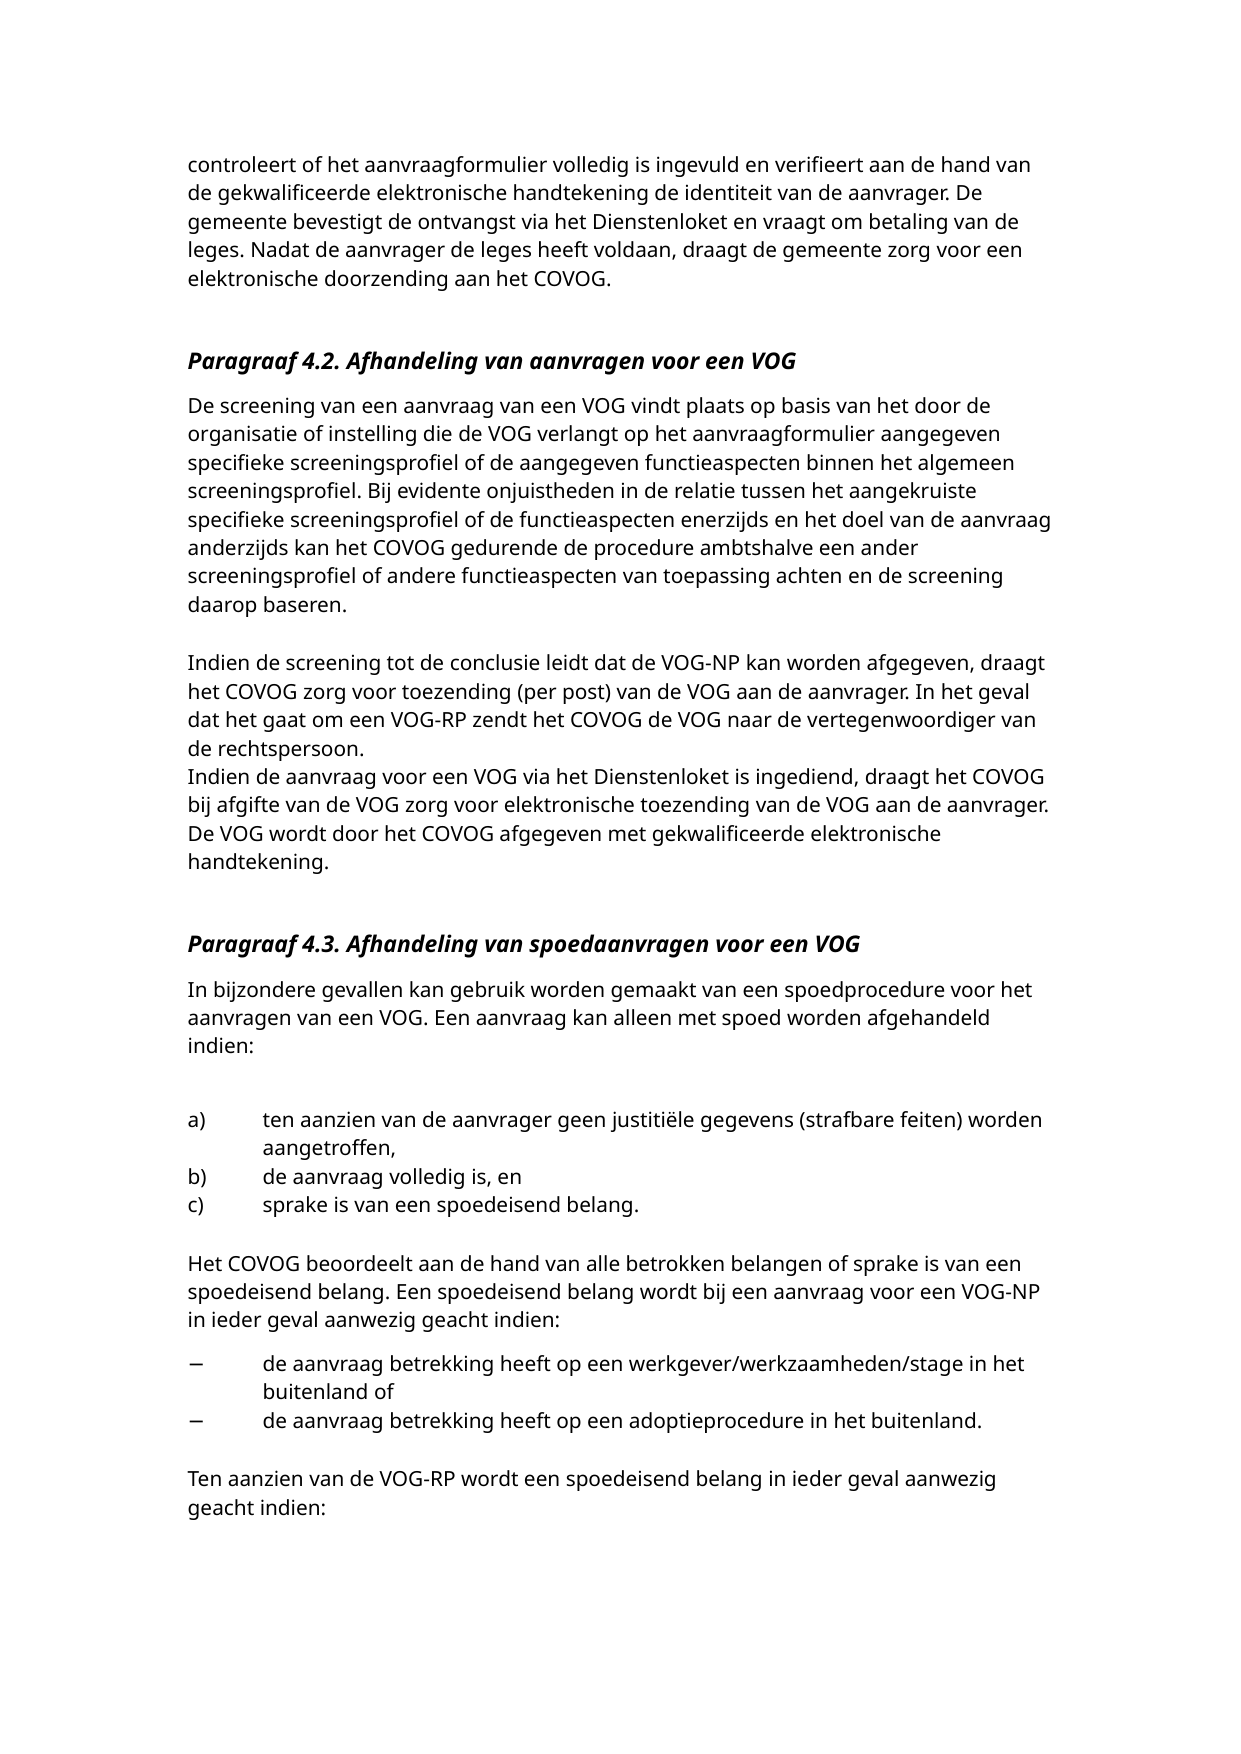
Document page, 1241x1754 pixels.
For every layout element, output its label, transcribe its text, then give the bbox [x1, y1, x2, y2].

subtitle Paragraaf 4.2. Afhandeling van aanvragen voor een VOG [187, 345, 1053, 376]
text In bijzondere gevallen kan gebruik worden gemaakt van een spoedprocedure voor het aanvragen van een VOG. Een aanvraag kan alleen met spoed worden afgehandeld indien: [187, 975, 1053, 1060]
subtitle Paragraaf 4.3. Afhandeling van spoedaanvragen voor een VOG [187, 928, 1053, 960]
list de aanvraag volledig is, en [187, 1162, 1053, 1190]
text controleert of het aanvraagformulier volledig is ingevuld en verifieert aan de hand van de gekwalificeerde elektronische handtekening de identiteit van de aanvrager. De gemeente bevestigt de ontvangst via het Dienstenloket en vraagt om betaling van de leges. Nadat de aanvrager de leges heeft voldaan, draagt de gemeente zorg voor een elektronische doorzending aan het COVOG. [187, 150, 1053, 292]
list de aanvraag betrekking heeft op een werkgever/werkzaamheden/stage in het buitenland of [187, 1349, 1053, 1406]
list sprake is van een spoedeisend belang. [187, 1190, 1053, 1219]
list ten aanzien van de aanvrager geen justitiële gegevens (strafbare feiten) worden aangetroffen, [187, 1105, 1053, 1162]
text Ten aanzien van de VOG-RP wordt een spoedeisend belang in ieder geval aanwezig geacht indien: [187, 1464, 1053, 1521]
text De screening van een aanvraag van een VOG vindt plaats op basis van het door de organisatie of instelling die de VOG verlangt op het aanvraagformulier aangegeven specifieke screeningsprofiel of de aangegeven functieaspecten binnen het algemeen screeningsprofiel. Bij evidente onjuistheden in de relatie tussen het aangekruiste specifieke screeningsprofiel of de functieaspecten enerzijds en het doel van de aanvraag anderzijds kan het COVOG gedurende de procedure ambtshalve een ander screeningsprofiel of andere functieaspecten van toepassing achten en de screening daarop baseren. [187, 391, 1053, 618]
text Indien de screening tot de conclusie leidt dat de VOG-NP kan worden afgegeven, draagt het COVOG zorg voor toezending (per post) van de VOG aan de aanvrager. In het geval dat het gaat om een VOG-RP zendt het COVOG de VOG naar de vertegenwoordiger van de rechtspersoon. [187, 648, 1053, 762]
list de aanvraag betrekking heeft op een adoptieprocedure in het buitenland. [187, 1406, 1053, 1434]
text Het COVOG beoordeelt aan de hand van alle betrokken belangen of sprake is van een spoedeisend belang. Een spoedeisend belang wordt bij een aanvraag voor een VOG-NP in ieder geval aanwezig geacht indien: [187, 1249, 1053, 1334]
text Indien de aanvraag voor een VOG via het Dienstenloket is ingediend, draagt het COVOG bij afgifte van de VOG zorg voor elektronische toezending van de VOG aan de aanvrager. De VOG wordt door het COVOG afgegeven met gekwalificeerde elektronische handtekening. [187, 762, 1053, 876]
